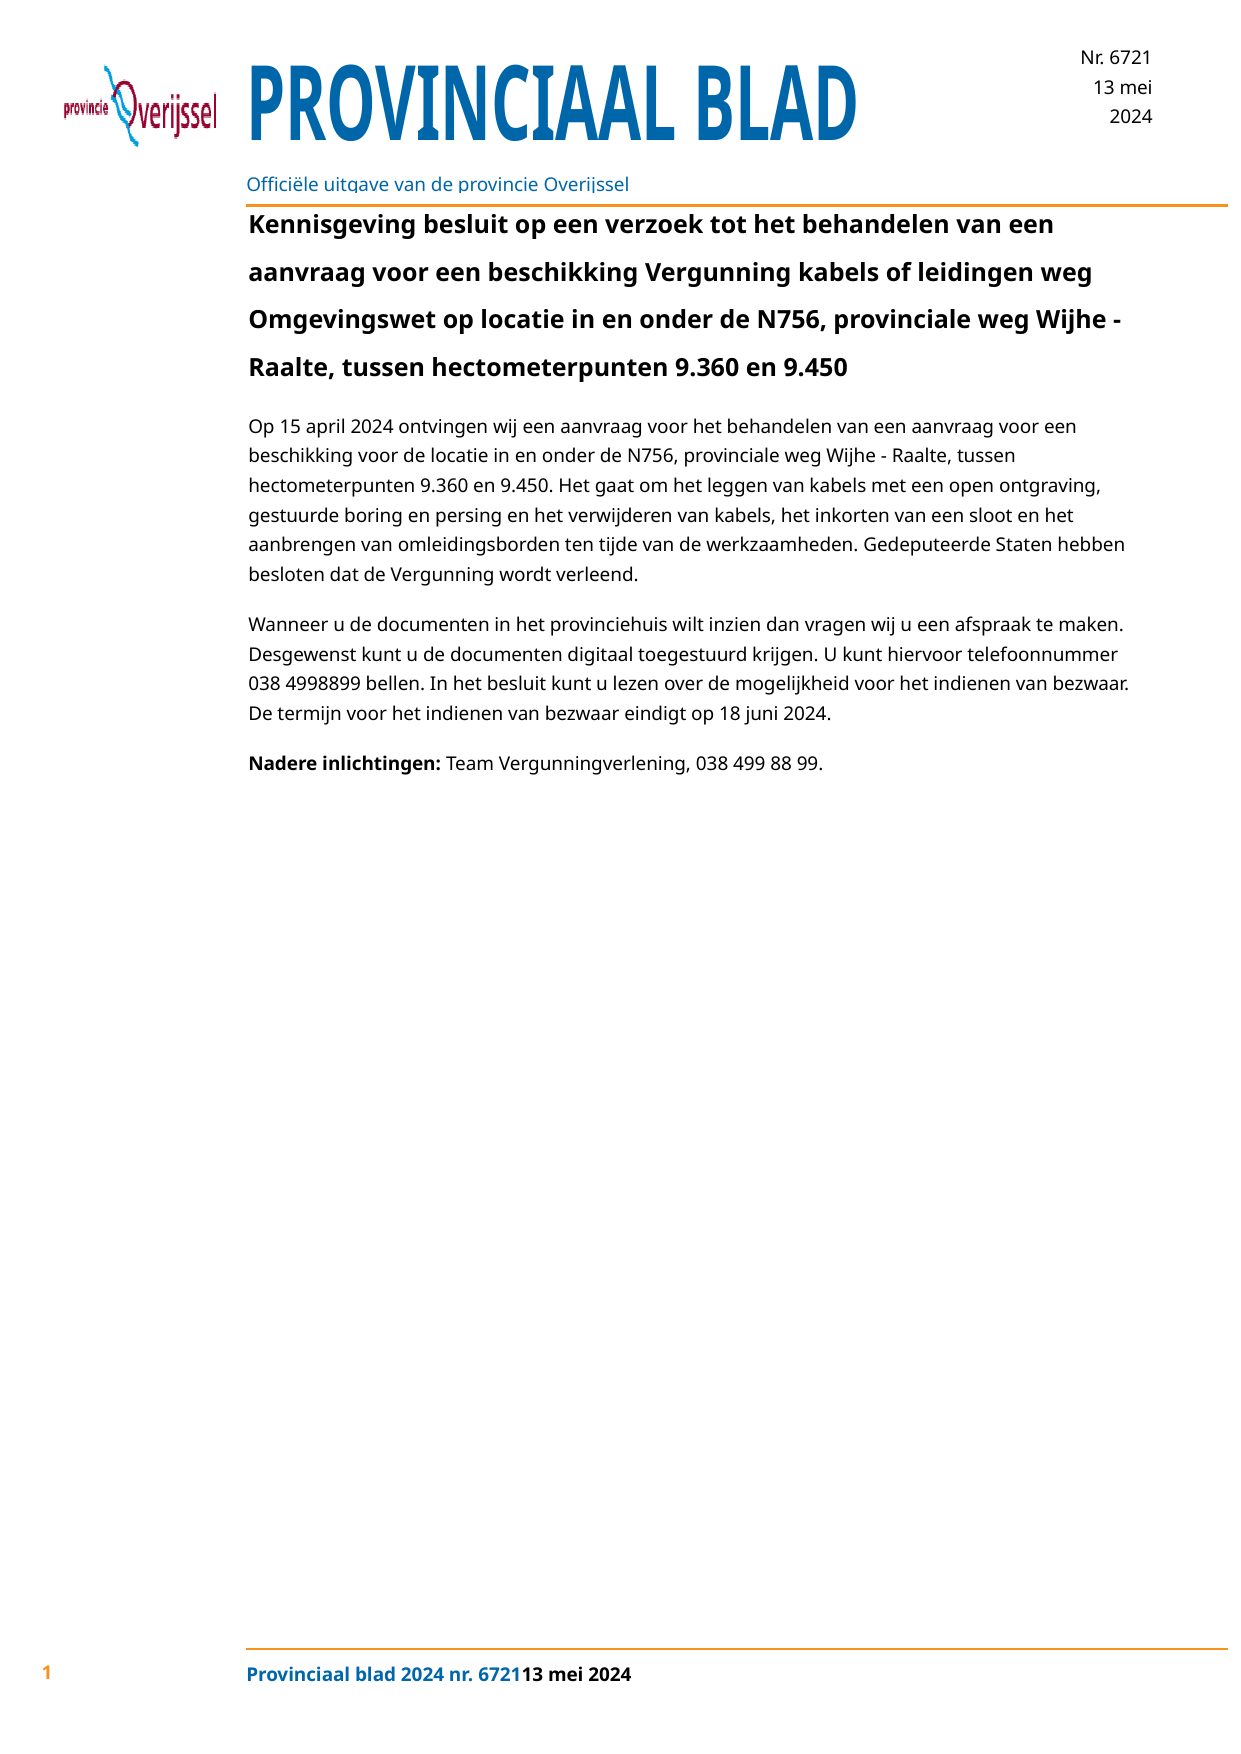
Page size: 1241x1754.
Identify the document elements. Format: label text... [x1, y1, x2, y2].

text Kennisgeving besluit op een verzoek tot het behandelen van een aanvraag voor een beschikking Vergunning kabels of leidingen weg Omgevingswet op locatie in en onder de N756, provinciale weg Wijhe - Raalte, tussen hectometerpunten 9.360 en 9.450 [248, 207, 1152, 384]
picture [41, 47, 231, 172]
text Nadere inlichtingen: Team Vergunningverlening, 038 499 88 99. [248, 751, 1152, 776]
text Op 15 april 2024 ontvingen wij een aanvraag voor het behandelen van een aanvraag voor een beschikking voor de locatie in en onder de N756, provinciale weg Wijhe - Raalte, tussen hectometerpunten 9.360 en 9.450. Het gaat om het leggen van kabels met een open ontgraving, gestuurde boring en persing en het verwijderen van kabels, het inkorten van een sloot en het aanbrengen van omleidingsborden ten tijde van de werkzaamheden. Gedeputeerde Staten hebben besloten dat de Vergunning wordt verleend. [248, 413, 1152, 587]
text Wanneer u de documenten in het provinciehuis wilt inzien dan vragen wij u een afspraak te maken. Desgewenst kunt u de documenten digitaal toegestuurd krijgen. U kunt hiervoor telefoonnummer 038 4998899 bellen. In het besluit kunt u lezen over de mogelijkheid voor het indienen van bezwaar. De termijn voor het indienen van bezwaar eindigt op 18 juni 2024. [248, 611, 1152, 726]
